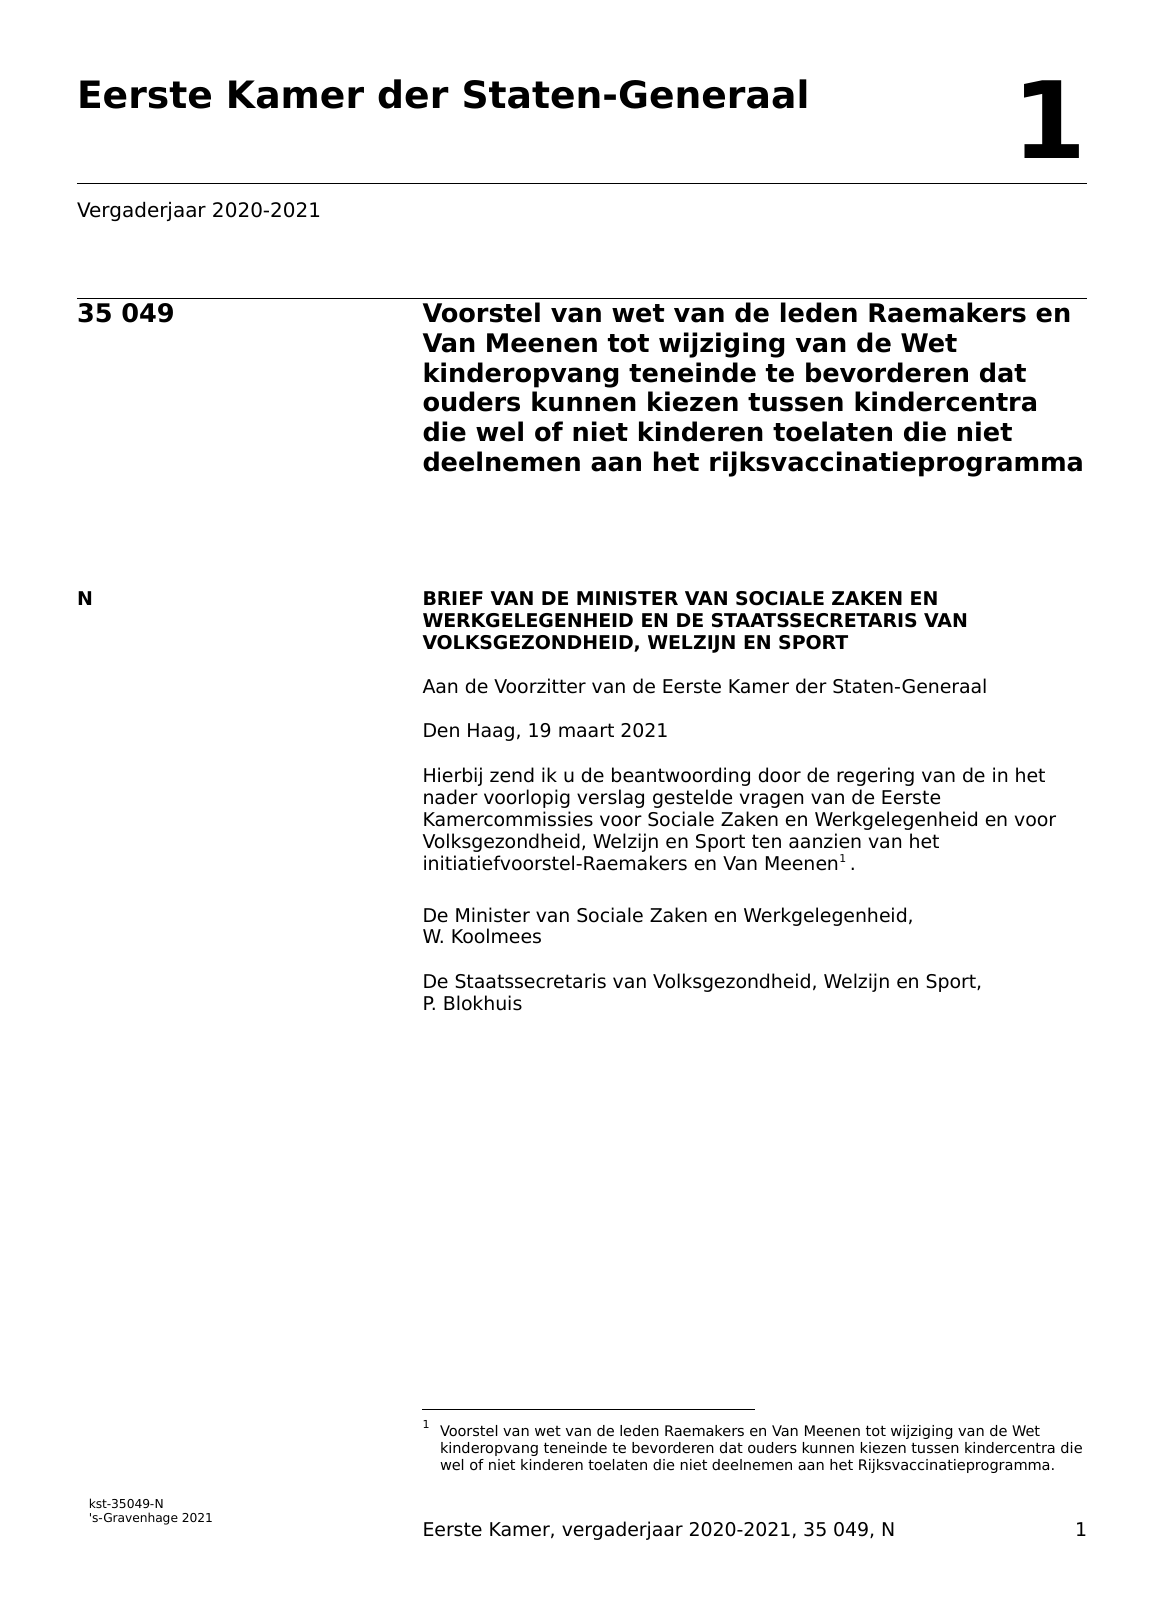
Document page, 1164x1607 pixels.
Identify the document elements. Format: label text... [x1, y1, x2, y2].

table_header 1 [886, 59, 1087, 183]
subtitle 35 049 Voorstel van wet van de leden Raemakers en Van Meenen tot wijziging van de Wet kinderopvang teneinde te bevorderen dat ouders kunnen kiezen tussen kindercentra die wel of niet kinderen toelaten die niet deelnemen aan het rijksvaccinatieprogramma [77, 299, 1087, 477]
table_cell Vergaderjaar 2020-2021 [77, 184, 1087, 298]
text Den Haag, 19 maart 2021 [422, 720, 1087, 742]
text De Minister van Sociale Zaken en Werkgelegenheid, W. Koolmees [422, 904, 1087, 948]
table_header Eerste Kamer der Staten-Generaal [77, 59, 886, 183]
text kst-35049-N [88, 1497, 323, 1511]
text Hierbij zend ik u de beantwoording door de regering van de in het nader voorlopig verslag gestelde vragen van de Eerste Kamercommissies voor Sociale Zaken en Werkgelegenheid en voor Volksgezondheid, Welzijn en Sport ten aanzien van het initiatiefvoorstel-Raemakers en Van Meenen. [422, 764, 1087, 874]
subtitle N BRIEF VAN DE MINISTER VAN SOCIALE ZAKEN EN WERKGELEGENHEID EN DE STAATSSECRETARIS VAN VOLKSGEZONDHEID, WELZIJN EN SPORT [77, 588, 1087, 654]
text Voorstel van wet van de leden Raemakers en Van Meenen tot wijziging van de Wet kinderopvang teneinde te bevorderen dat ouders kunnen kiezen tussen kindercentra die wel of niet kinderen toelaten die niet deelnemen aan het Rijksvaccinatieprogramma. [422, 1418, 1087, 1474]
text Aan de Voorzitter van de Eerste Kamer der Staten-Generaal [422, 676, 1087, 698]
text De Staatssecretaris van Volksgezondheid, Welzijn en Sport, P. Blokhuis [422, 971, 1087, 1014]
text 's-Gravenhage 2021 [88, 1511, 323, 1525]
